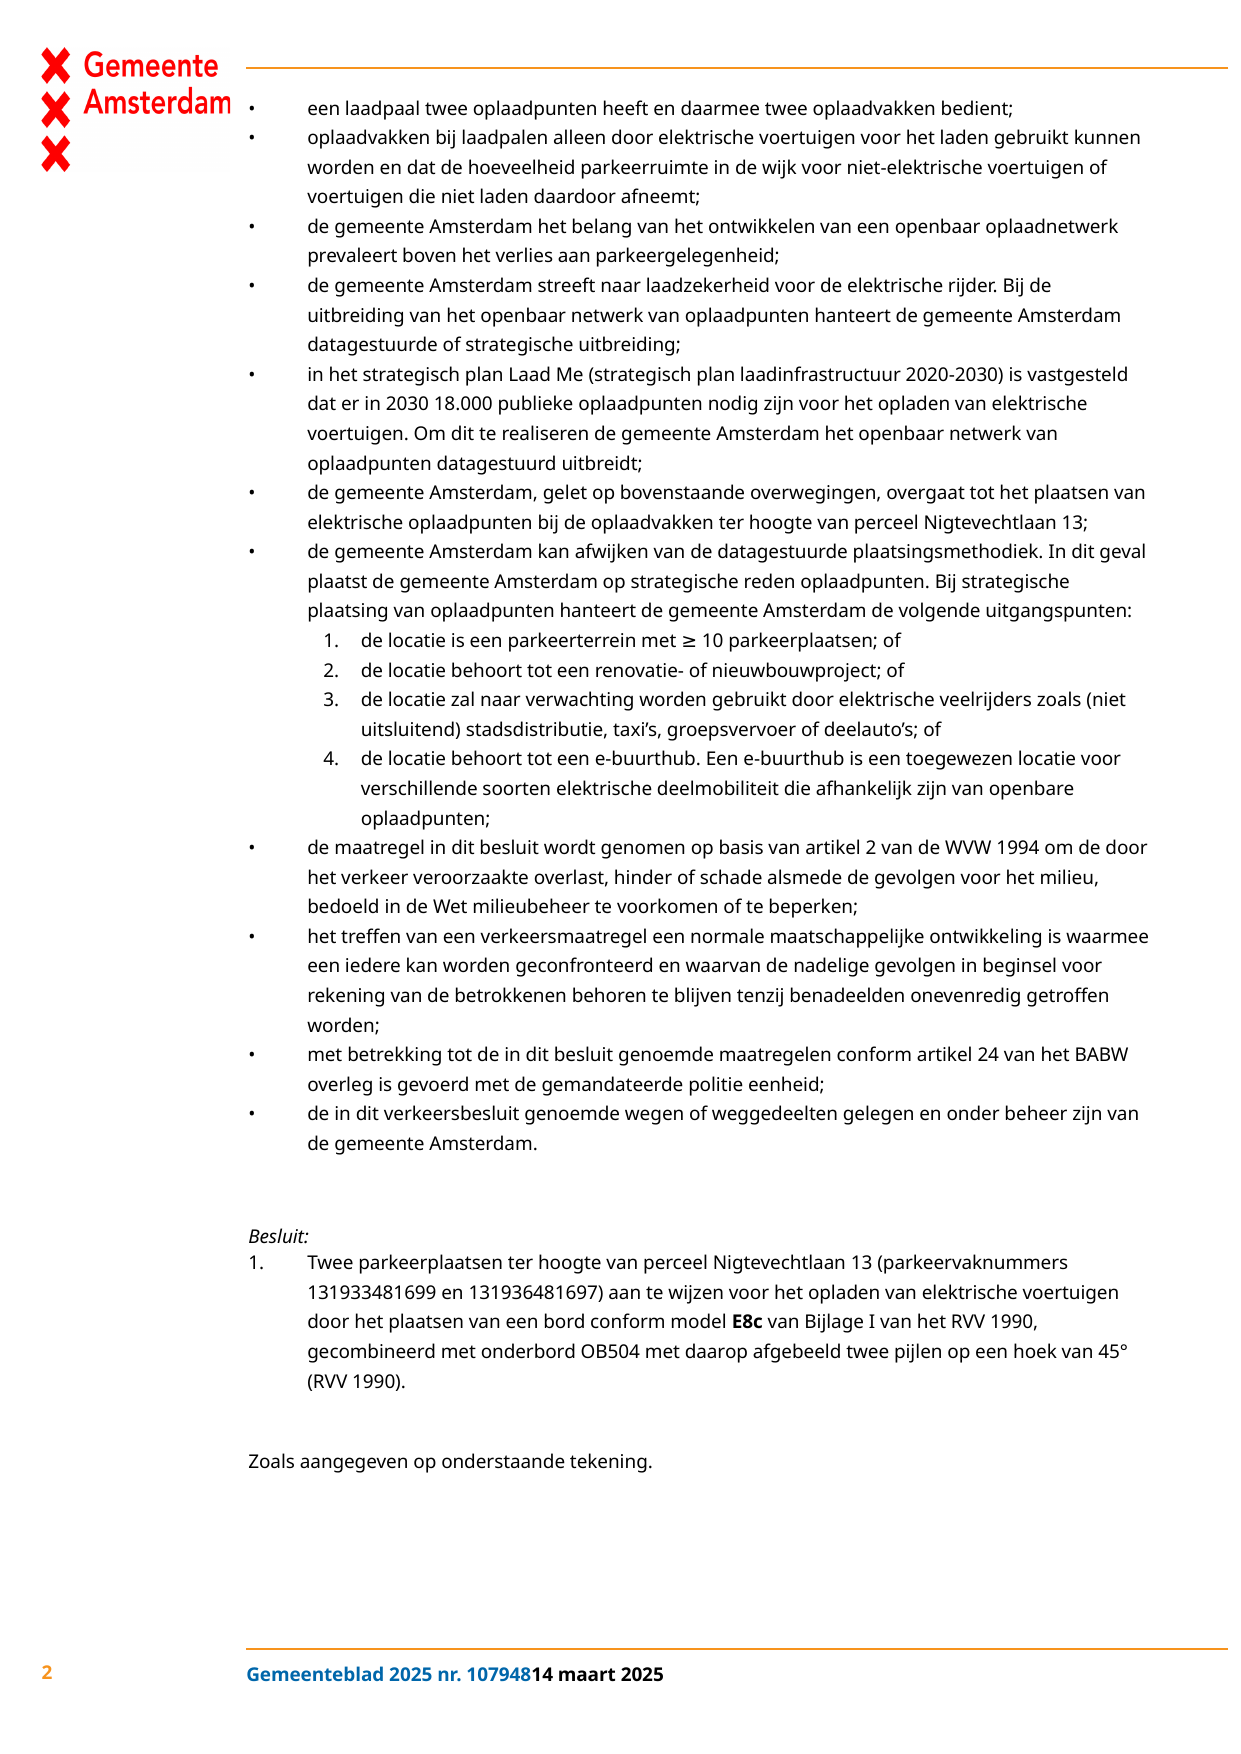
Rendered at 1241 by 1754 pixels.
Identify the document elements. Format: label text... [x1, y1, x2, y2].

list de maatregel in dit besluit wordt genomen op basis van artikel 2 van de WVW 1994 om de door het verkeer veroorzaakte overlast, hinder of schade alsmede de gevolgen voor het milieu, bedoeld in de Wet milieubeheer te voorkomen of te beperken; [248, 834, 1152, 919]
list een laadpaal twee oplaadpunten heeft en daarmee twee oplaadvakken bedient; [248, 95, 1152, 121]
list de gemeente Amsterdam het belang van het ontwikkelen van een openbaar oplaadnetwerk prevaleert boven het verlies aan parkeergelegenheid; [248, 213, 1152, 268]
list de gemeente Amsterdam, gelet op bovenstaande overwegingen, overgaat tot het plaatsen van elektrische oplaadpunten bij de oplaadvakken ter hoogte van perceel Nigtevechtlaan 13; [248, 479, 1152, 535]
list de in dit verkeersbesluit genoemde wegen of weggedeelten gelegen en onder beheer zijn van de gemeente Amsterdam. [248, 1101, 1152, 1156]
list het treffen van een verkeersmaatregel een normale maatschappelijke ontwikkeling is waarmee een iedere kan worden geconfronteerd en waarvan de nadelige gevolgen in beginsel voor rekening van de betrokkenen behoren te blijven tenzij benadeelden onevenredig getroffen worden; [248, 923, 1152, 1038]
list de locatie zal naar verwachting worden gebruikt door elektrische veelrijders zoals (niet uitsluitend) stadsdistributie, taxi’s, groepsvervoer of deelauto’s; of [323, 686, 1152, 742]
text Besluit: [248, 1224, 1152, 1249]
list de locatie behoort tot een renovatie- of nieuwbouwproject; of [323, 657, 1152, 683]
list de gemeente Amsterdam kan afwijken van de datagestuurde plaatsingsmethodiek. In dit geval plaatst de gemeente Amsterdam op strategische reden oplaadpunten. Bij strategische plaatsing van oplaadpunten hanteert de gemeente Amsterdam de volgende uitgangspunten: [248, 538, 1152, 623]
list Twee parkeerplaatsen ter hoogte van perceel Nigtevechtlaan 13 (parkeervaknummers 131933481699 en 131936481697) aan te wijzen voor het opladen van elektrische voertuigen door het plaatsen van een bord conform model E8c van Bijlage I van het RVV 1990, gecombineerd met onderbord OB504 met daarop afgebeeld twee pijlen op een hoek van 45° (RVV 1990). [248, 1249, 1152, 1393]
picture [41, 47, 231, 172]
list de locatie is een parkeerterrein met ≥ 10 parkeerplaatsen; of [323, 627, 1152, 653]
list oplaadvakken bij laadpalen alleen door elektrische voertuigen voor het laden gebruikt kunnen worden en dat de hoeveelheid parkeerruimte in de wijk voor niet-elektrische voertuigen of voertuigen die niet laden daardoor afneemt; [248, 124, 1152, 209]
list de gemeente Amsterdam streeft naar laadzekerheid voor de elektrische rijder. Bij de uitbreiding van het openbaar netwerk van oplaadpunten hanteert de gemeente Amsterdam datagestuurde of strategische uitbreiding; [248, 272, 1152, 357]
list in het strategisch plan Laad Me (strategisch plan laadinfrastructuur 2020-2030) is vastgesteld dat er in 2030 18.000 publieke oplaadpunten nodig zijn voor het opladen van elektrische voertuigen. Om dit te realiseren de gemeente Amsterdam het openbaar netwerk van oplaadpunten datagestuurd uitbreidt; [248, 361, 1152, 476]
list met betrekking tot de in dit besluit genoemde maatregelen conform artikel 24 van het BABW overleg is gevoerd met de gemandateerde politie eenheid; [248, 1041, 1152, 1097]
text Zoals aangegeven op onderstaande tekening. [248, 1448, 1152, 1473]
list de locatie behoort tot een e-buurthub. Een e-buurthub is een toegewezen locatie voor verschillende soorten elektrische deelmobiliteit die afhankelijk zijn van openbare oplaadpunten; [323, 746, 1152, 831]
